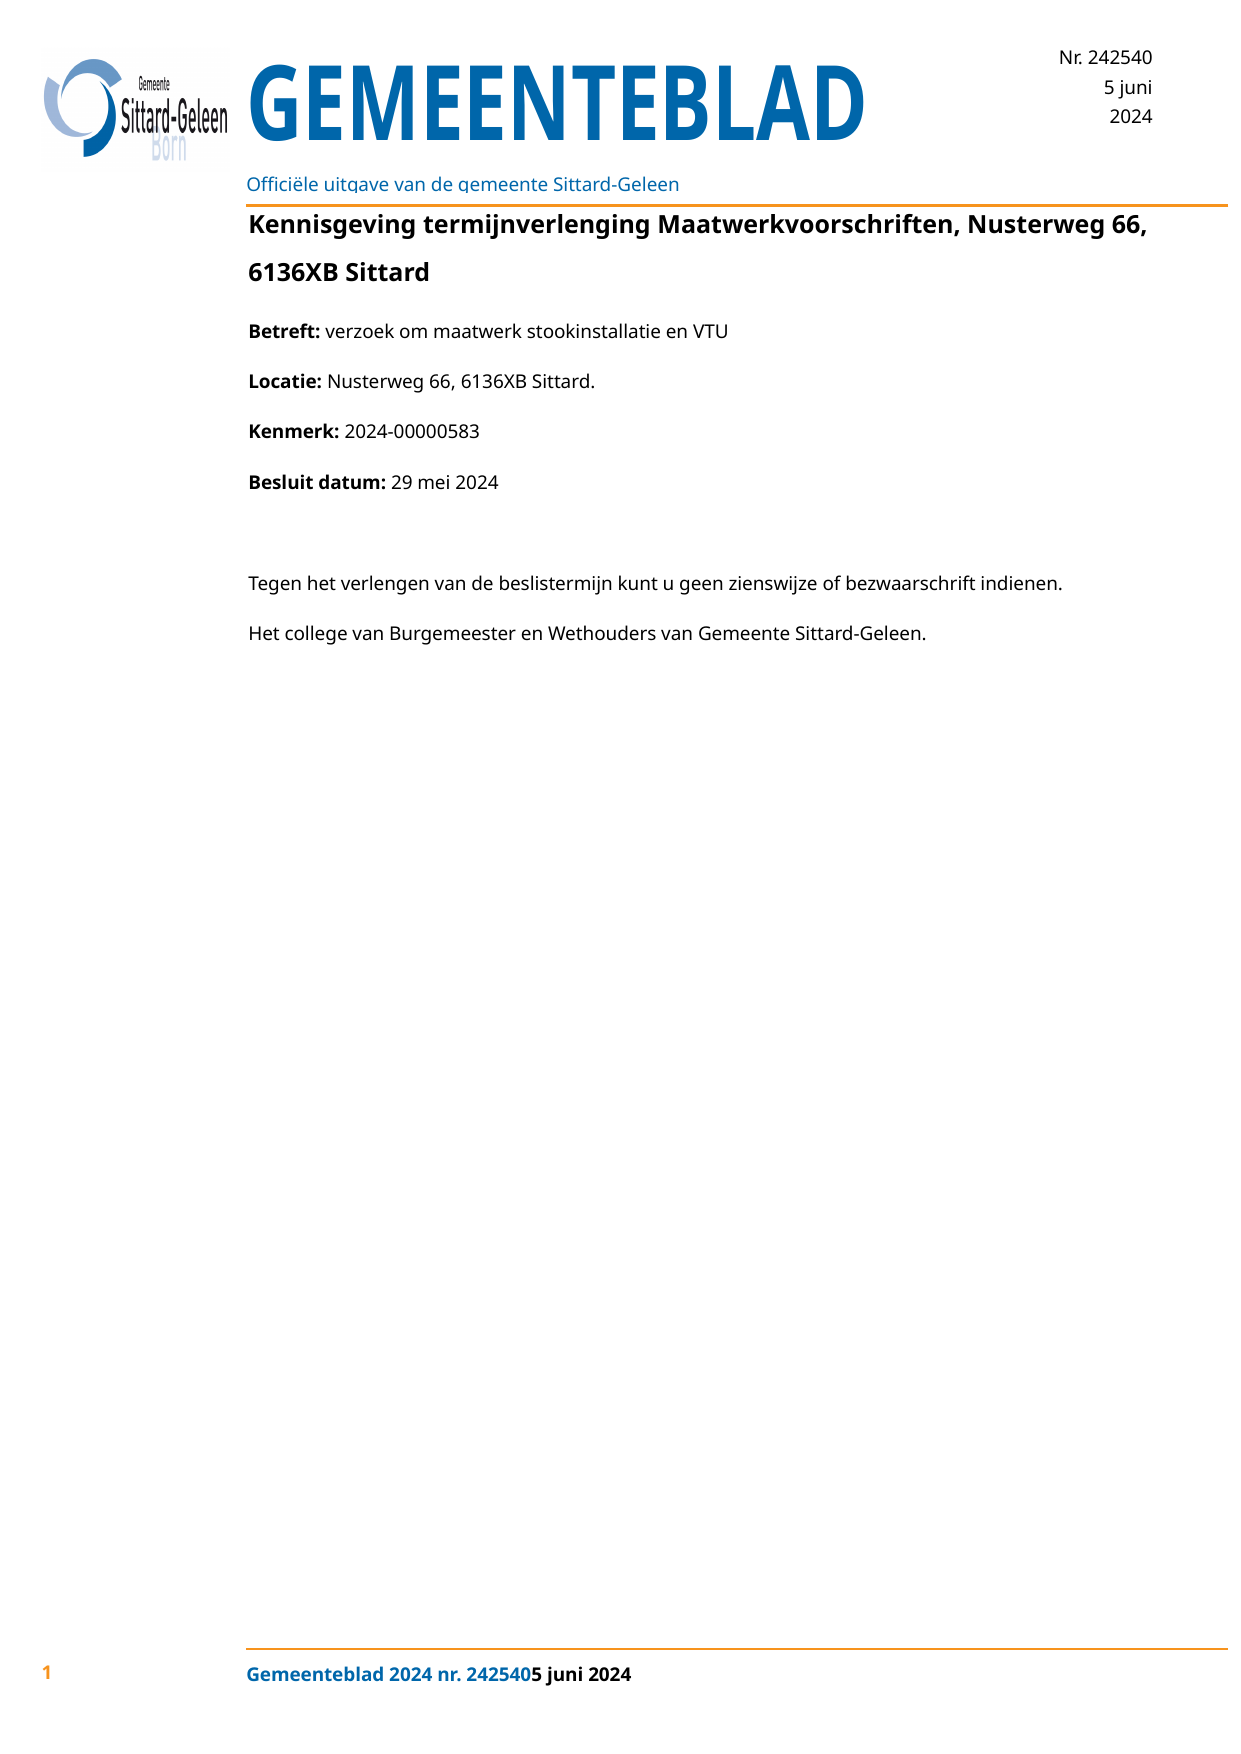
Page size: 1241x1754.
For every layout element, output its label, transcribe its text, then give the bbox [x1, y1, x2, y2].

text Kenmerk: 2024-00000583 [248, 419, 1152, 444]
text Besluit datum: 29 mei 2024 [248, 469, 1152, 495]
text Het college van Burgemeester en Wethouders van Gemeente Sittard-Geleen. [248, 620, 1152, 646]
text Locatie: Nusterweg 66, 6136XB Sittard. [248, 368, 1152, 394]
text Betreft: verzoek om maatwerk stookinstallatie en VTU [248, 318, 1152, 344]
picture [41, 47, 231, 172]
text Tegen het verlengen van de beslistermijn kunt u geen zienswijze of bezwaarschrift indienen. [248, 570, 1152, 596]
text Kennisgeving termijnverlenging Maatwerkvoorschriften, Nusterweg 66, 6136XB Sittard [248, 207, 1152, 288]
